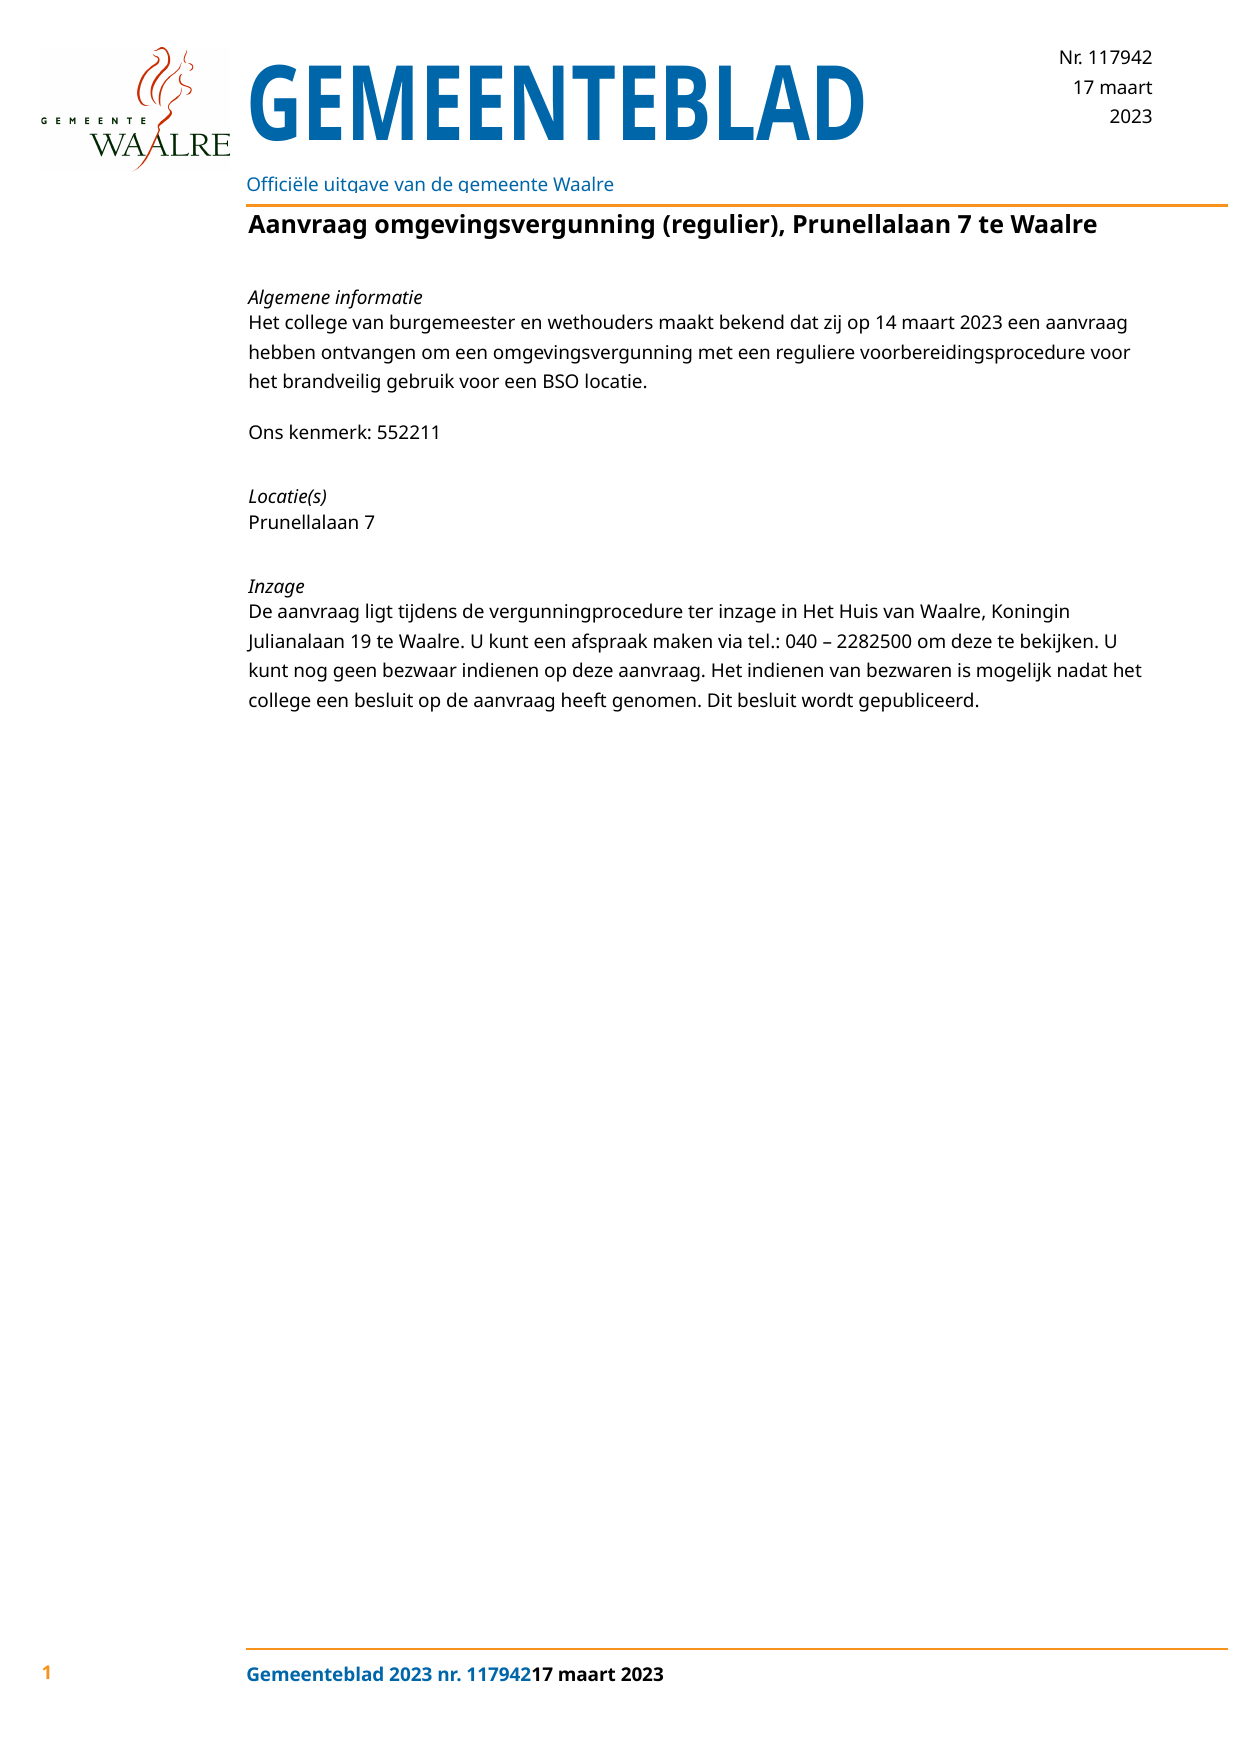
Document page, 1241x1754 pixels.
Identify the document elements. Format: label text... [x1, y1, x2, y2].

text Het college van burgemeester en wethouders maakt bekend dat zij op 14 maart 2023 een aanvraag hebben ontvangen om een omgevingsvergunning met een reguliere voorbereidingsprocedure voor het brandveilig gebruik voor een BSO locatie. [248, 309, 1152, 394]
text Ons kenmerk: 552211 [248, 419, 1152, 445]
picture [41, 47, 231, 172]
text Locatie(s) [248, 483, 1152, 509]
text Inzage [248, 573, 1152, 598]
text Algemene informatie [248, 284, 1152, 309]
text De aanvraag ligt tijdens de vergunningprocedure ter inzage in Het Huis van Waalre, Koningin Julianalaan 19 te Waalre. U kunt een afspraak maken via tel.: 040 – 2282500 om deze te bekijken. U kunt nog geen bezwaar indienen op deze aanvraag. Het indienen van bezwaren is mogelijk nadat het college een besluit op de aanvraag heeft genomen. Dit besluit wordt gepubliceerd. [248, 598, 1152, 713]
text Aanvraag omgevingsvergunning (regulier), Prunellalaan 7 te Waalre [248, 207, 1152, 241]
text Prunellalaan 7 [248, 509, 1152, 534]
